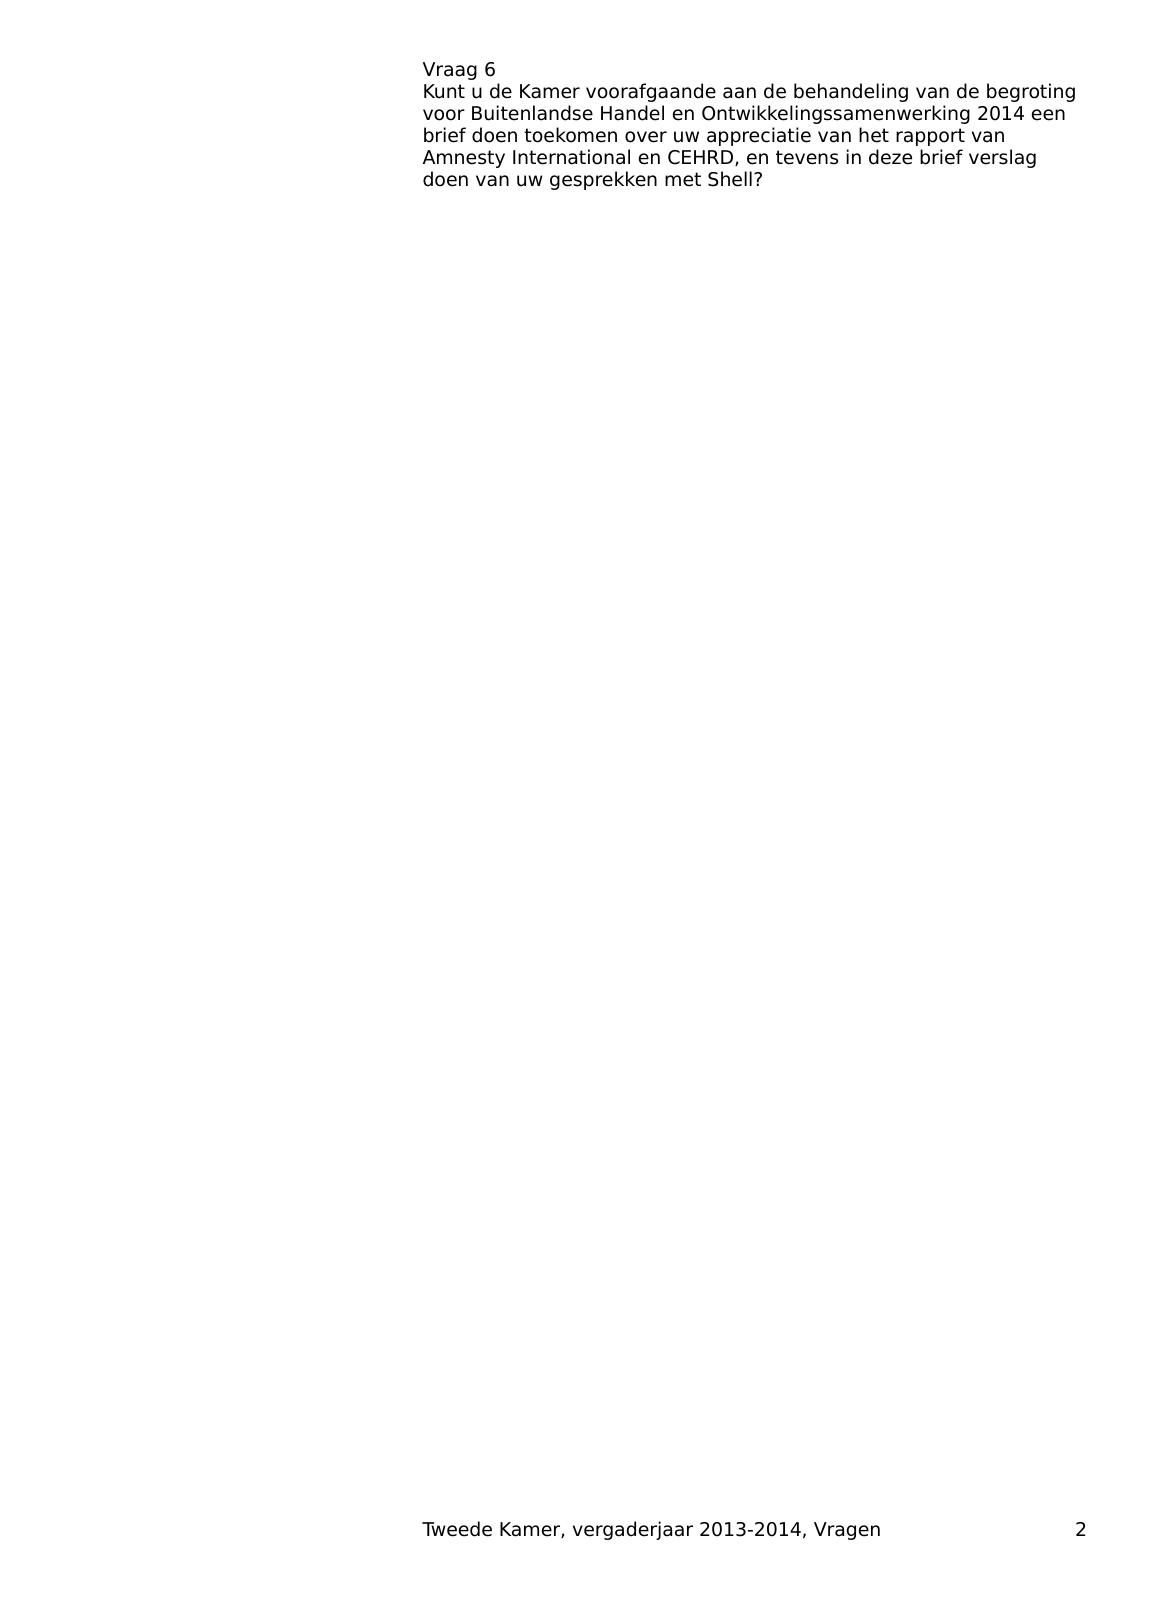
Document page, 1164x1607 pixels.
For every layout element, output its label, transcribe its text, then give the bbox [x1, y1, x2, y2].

text Kunt u de Kamer voorafgaande aan de behandeling van de begroting voor Buitenlandse Handel en Ontwikkelingssamenwerking 2014 een brief doen toekomen over uw appreciatie van het rapport van Amnesty International en CEHRD, en tevens in deze brief verslag doen van uw gesprekken met Shell? [422, 81, 1087, 191]
text Vraag 6 [422, 59, 1087, 81]
